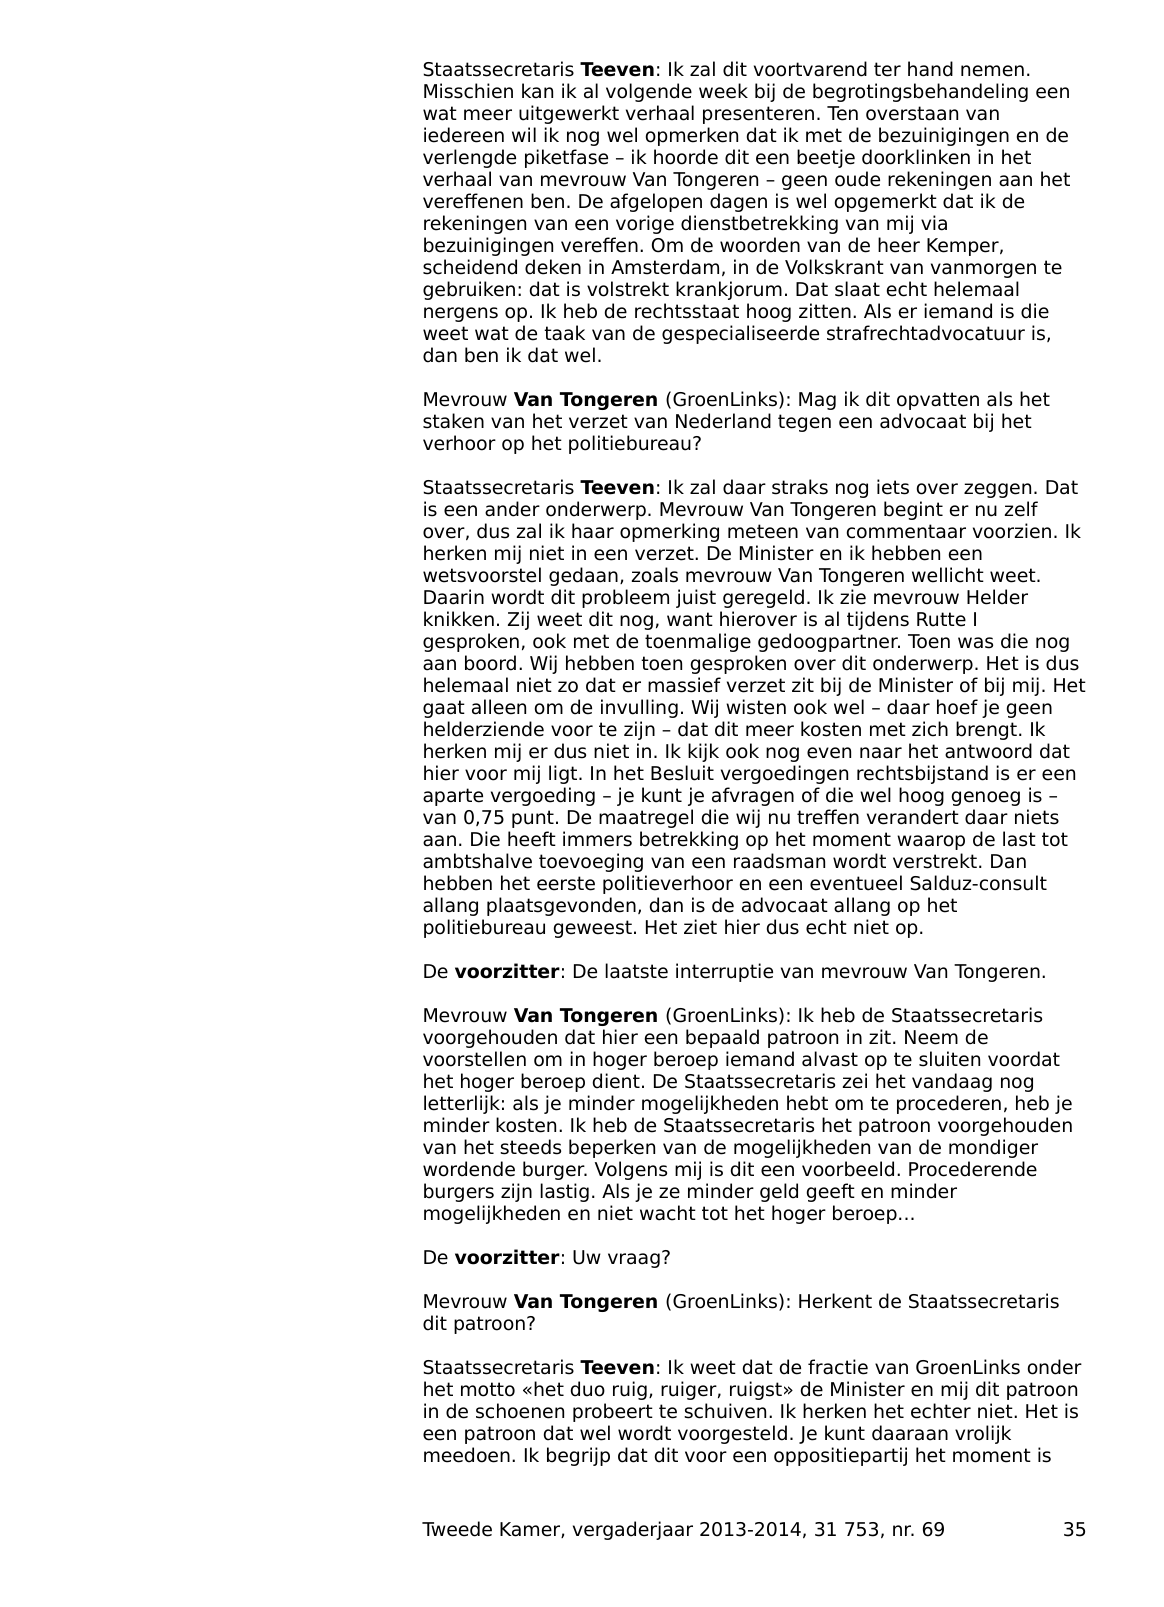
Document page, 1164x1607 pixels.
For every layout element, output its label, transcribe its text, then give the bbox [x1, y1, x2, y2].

text Mevrouw Van Tongeren (GroenLinks): Herkent de Staatssecretaris dit patroon? [422, 1291, 1087, 1335]
text Staatssecretaris Teeven: Ik weet dat de fractie van GroenLinks onder het motto «het duo ruig, ruiger, ruigst» de Minister en mij dit patroon in de schoenen probeert te schuiven. Ik herken het echter niet. Het is een patroon dat wel wordt voorgesteld. Je kunt daaraan vrolijk meedoen. Ik begrijp dat dit voor een oppositiepartij het moment is [422, 1357, 1087, 1467]
text De voorzitter: Uw vraag? [422, 1247, 1087, 1269]
text Staatssecretaris Teeven: Ik zal dit voortvarend ter hand nemen. Misschien kan ik al volgende week bij de begrotingsbehandeling een wat meer uitgewerkt verhaal presenteren. Ten overstaan van iedereen wil ik nog wel opmerken dat ik met de bezuinigingen en de verlengde piketfase – ik hoorde dit een beetje doorklinken in het verhaal van mevrouw Van Tongeren – geen oude rekeningen aan het vereffenen ben. De afgelopen dagen is wel opgemerkt dat ik de rekeningen van een vorige dienstbetrekking van mij via bezuinigingen vereffen. Om de woorden van de heer Kemper, scheidend deken in Amsterdam, in de Volkskrant van vanmorgen te gebruiken: dat is volstrekt krankjorum. Dat slaat echt helemaal nergens op. Ik heb de rechtsstaat hoog zitten. Als er iemand is die weet wat de taak van de gespecialiseerde strafrechtadvocatuur is, dan ben ik dat wel. [422, 59, 1087, 367]
text Staatssecretaris Teeven: Ik zal daar straks nog iets over zeggen. Dat is een ander onderwerp. Mevrouw Van Tongeren begint er nu zelf over, dus zal ik haar opmerking meteen van commentaar voorzien. Ik herken mij niet in een verzet. De Minister en ik hebben een wetsvoorstel gedaan, zoals mevrouw Van Tongeren wellicht weet. Daarin wordt dit probleem juist geregeld. Ik zie mevrouw Helder knikken. Zij weet dit nog, want hierover is al tijdens Rutte I gesproken, ook met de toenmalige gedoogpartner. Toen was die nog aan boord. Wij hebben toen gesproken over dit onderwerp. Het is dus helemaal niet zo dat er massief verzet zit bij de Minister of bij mij. Het gaat alleen om de invulling. Wij wisten ook wel – daar hoef je geen helderziende voor te zijn – dat dit meer kosten met zich brengt. Ik herken mij er dus niet in. Ik kijk ook nog even naar het antwoord dat hier voor mij ligt. In het Besluit vergoedingen rechtsbijstand is er een aparte vergoeding – je kunt je afvragen of die wel hoog genoeg is – van 0,75 punt. De maatregel die wij nu treffen verandert daar niets aan. Die heeft immers betrekking op het moment waarop de last tot ambtshalve toevoeging van een raadsman wordt verstrekt. Dan hebben het eerste politieverhoor en een eventueel Salduz-consult allang plaatsgevonden, dan is de advocaat allang op het politiebureau geweest. Het ziet hier dus echt niet op. [422, 477, 1087, 939]
text Mevrouw Van Tongeren (GroenLinks): Ik heb de Staatssecretaris voorgehouden dat hier een bepaald patroon in zit. Neem de voorstellen om in hoger beroep iemand alvast op te sluiten voordat het hoger beroep dient. De Staatssecretaris zei het vandaag nog letterlijk: als je minder mogelijkheden hebt om te procederen, heb je minder kosten. Ik heb de Staatssecretaris het patroon voorgehouden van het steeds beperken van de mogelijkheden van de mondiger wordende burger. Volgens mij is dit een voorbeeld. Procederende burgers zijn lastig. Als je ze minder geld geeft en minder mogelijkheden en niet wacht tot het hoger beroep... [422, 1005, 1087, 1225]
text Mevrouw Van Tongeren (GroenLinks): Mag ik dit opvatten als het staken van het verzet van Nederland tegen een advocaat bij het verhoor op het politiebureau? [422, 389, 1087, 455]
text De voorzitter: De laatste interruptie van mevrouw Van Tongeren. [422, 961, 1087, 983]
